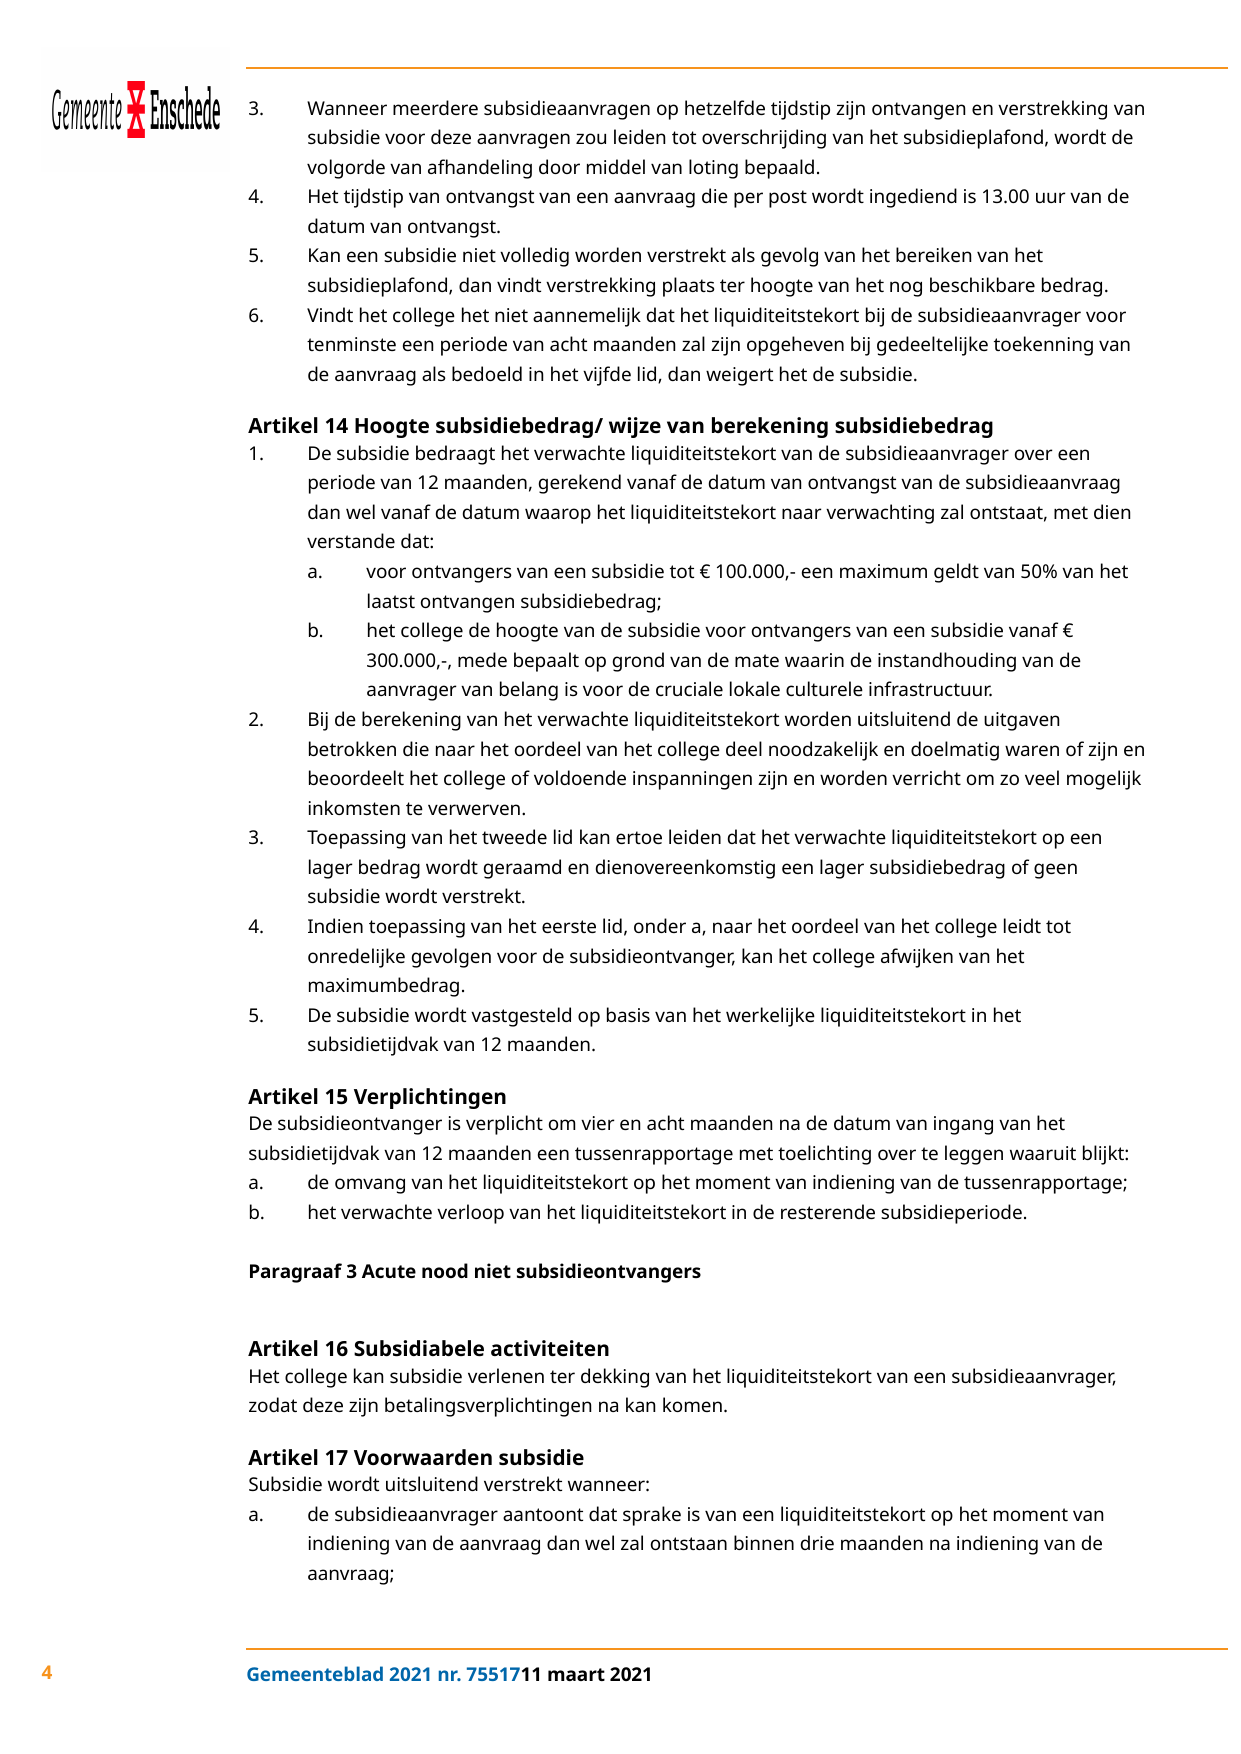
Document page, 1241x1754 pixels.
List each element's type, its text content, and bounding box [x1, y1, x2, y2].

list De subsidie bedraagt het verwachte liquiditeitstekort van de subsidieaanvrager over een periode van 12 maanden, gerekend vanaf de datum van ontvangst van de subsidieaanvraag dan wel vanaf de datum waarop het liquiditeitstekort naar verwachting zal ontstaat, met dien verstande dat: [248, 440, 1152, 554]
list Het tijdstip van ontvangst van een aanvraag die per post wordt ingediend is 13.00 uur van de datum van ontvangst. [248, 183, 1152, 239]
list Vindt het college het niet aannemelijk dat het liquiditeitstekort bij de subsidieaanvrager voor tenminste een periode van acht maanden zal zijn opgeheven bij gedeeltelijke toekenning van de aanvraag als bedoeld in het vijfde lid, dan weigert het de subsidie. [248, 302, 1152, 387]
list Toepassing van het tweede lid kan ertoe leiden dat het verwachte liquiditeitstekort op een lager bedrag wordt geraamd en dienovereenkomstig een lager subsidiebedrag of geen subsidie wordt verstrekt. [248, 824, 1152, 909]
list Indien toepassing van het eerste lid, onder a, naar het oordeel van het college leidt tot onredelijke gevolgen voor de subsidieontvanger, kan het college afwijken van het maximumbedrag. [248, 913, 1152, 998]
text Artikel 17 Voorwaarden subsidie [248, 1443, 1152, 1471]
picture [41, 47, 231, 172]
text Artikel 16 Subsidiabele activiteiten [248, 1334, 1152, 1363]
list Wanneer meerdere subsidieaanvragen op hetzelfde tijdstip zijn ontvangen en verstrekking van subsidie voor deze aanvragen zou leiden tot overschrijding van het subsidieplafond, wordt de volgorde van afhandeling door middel van loting bepaald. [248, 95, 1152, 180]
text Artikel 15 Verplichtingen [248, 1082, 1152, 1110]
text Artikel 14 Hoogte subsidiebedrag/ wijze van berekening subsidiebedrag [248, 411, 1152, 440]
list De subsidie wordt vastgesteld op basis van het werkelijke liquiditeitstekort in het subsidietijdvak van 12 maanden. [248, 1002, 1152, 1057]
list Kan een subsidie niet volledig worden verstrekt als gevolg van het bereiken van het subsidieplafond, dan vindt verstrekking plaats ter hoogte van het nog beschikbare bedrag. [248, 243, 1152, 298]
list voor ontvangers van een subsidie tot € 100.000,- een maximum geldt van 50% van het laatst ontvangen subsidiebedrag; [307, 558, 1152, 613]
text Paragraaf 3 Acute nood niet subsidieontvangers [248, 1258, 1152, 1284]
text De subsidieontvanger is verplicht om vier en acht maanden na de datum van ingang van het subsidietijdvak van 12 maanden een tussenrapportage met toelichting over te leggen waaruit blijkt: [248, 1110, 1152, 1166]
text Subsidie wordt uitsluitend verstrekt wanneer: [248, 1471, 1152, 1497]
list de subsidieaanvrager aantoont dat sprake is van een liquiditeitstekort op het moment van indiening van de aanvraag dan wel zal ontstaan binnen drie maanden na indiening van de aanvraag; [248, 1501, 1152, 1586]
text Het college kan subsidie verlenen ter dekking van het liquiditeitstekort van een subsidieaanvrager, zodat deze zijn betalingsverplichtingen na kan komen. [248, 1363, 1152, 1418]
list het verwachte verloop van het liquiditeitstekort in de resterende subsidieperiode. [248, 1199, 1152, 1225]
list de omvang van het liquiditeitstekort op het moment van indiening van de tussenrapportage; [248, 1169, 1152, 1195]
list het college de hoogte van de subsidie voor ontvangers van een subsidie vanaf € 300.000,-, mede bepaalt op grond van de mate waarin de instandhouding van de aanvrager van belang is voor de cruciale lokale culturele infrastructuur. [307, 617, 1152, 702]
list Bij de berekening van het verwachte liquiditeitstekort worden uitsluitend de uitgaven betrokken die naar het oordeel van het college deel noodzakelijk en doelmatig waren of zijn en beoordeelt het college of voldoende inspanningen zijn en worden verricht om zo veel mogelijk inkomsten te verwerven. [248, 706, 1152, 821]
